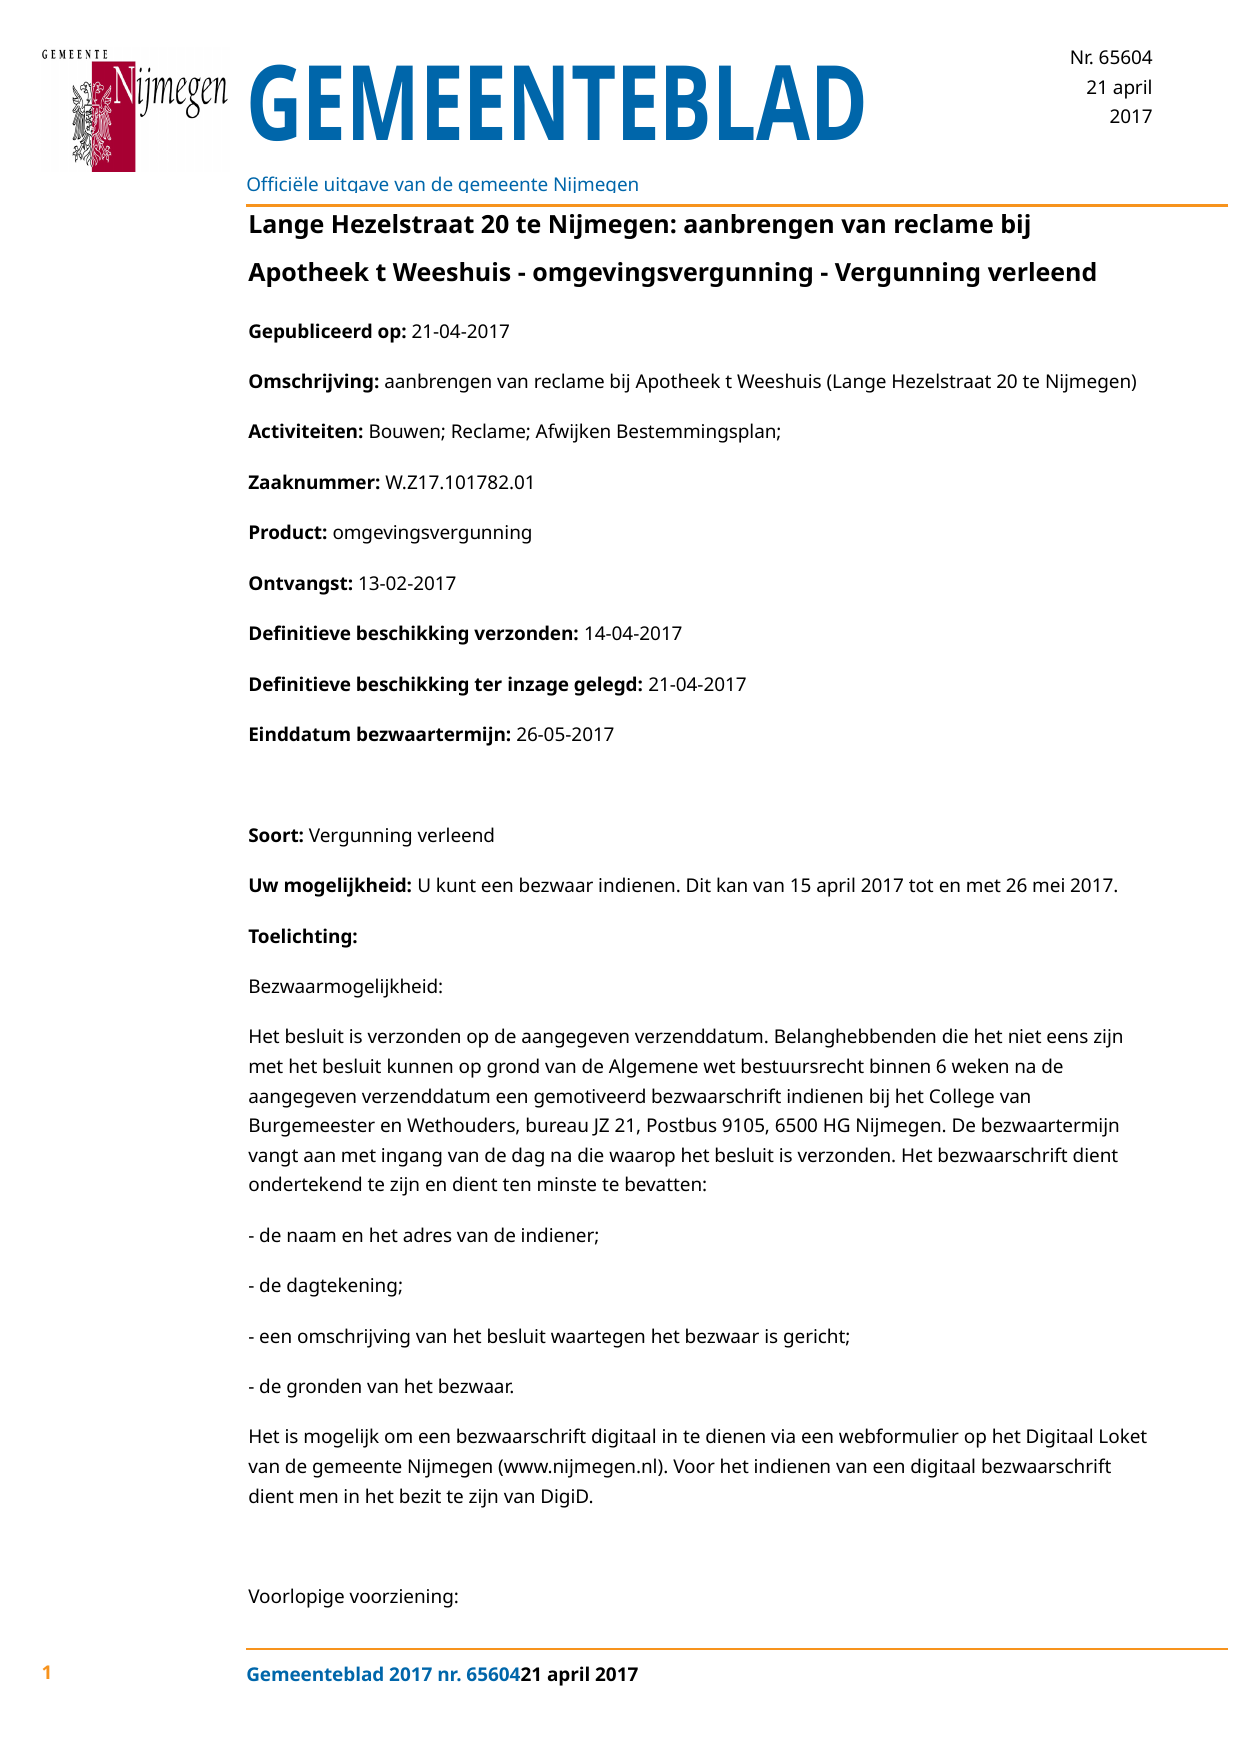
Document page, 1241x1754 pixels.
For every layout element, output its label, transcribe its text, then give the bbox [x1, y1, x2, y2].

text Omschrijving: aanbrengen van reclame bij Apotheek t Weeshuis (Lange Hezelstraat 20 te Nijmegen) [248, 368, 1152, 394]
text Lange Hezelstraat 20 te Nijmegen: aanbrengen van reclame bij Apotheek t Weeshuis - omgevingsvergunning - Vergunning verleend [248, 207, 1152, 288]
text - de dagtekening; [248, 1272, 1152, 1298]
text Product: omgevingsvergunning [248, 519, 1152, 545]
text - een omschrijving van het besluit waartegen het bezwaar is gericht; [248, 1323, 1152, 1349]
text Het besluit is verzonden op de aangegeven verzenddatum. Belanghebbenden die het niet eens zijn met het besluit kunnen op grond van de Algemene wet bestuursrecht binnen 6 weken na de aangegeven verzenddatum een gemotiveerd bezwaarschrift indienen bij het College van Burgemeester en Wethouders, bureau JZ 21, Postbus 9105, 6500 HG Nijmegen. De bezwaartermijn vangt aan met ingang van de dag na die waarop het besluit is verzonden. Het bezwaarschrift dient ondertekend te zijn en dient ten minste te bevatten: [248, 1024, 1152, 1197]
text Het is mogelijk om een bezwaarschrift digitaal in te dienen via een webformulier op het Digitaal Loket van de gemeente Nijmegen (www.nijmegen.nl). Voor het indienen van een digitaal bezwaarschrift dient men in het bezit te zijn van DigiD. [248, 1424, 1152, 1509]
text Uw mogelijkheid: U kunt een bezwaar indienen. Dit kan van 15 april 2017 tot en met 26 mei 2017. [248, 872, 1152, 898]
text Activiteiten: Bouwen; Reclame; Afwijken Bestemmingsplan; [248, 419, 1152, 444]
text Einddatum bezwaartermijn: 26-05-2017 [248, 721, 1152, 747]
text Zaaknummer: W.Z17.101782.01 [248, 469, 1152, 495]
text - de naam en het adres van de indiener; [248, 1222, 1152, 1248]
text Bezwaarmogelijkheid: [248, 973, 1152, 999]
text Definitieve beschikking ter inzage gelegd: 21-04-2017 [248, 671, 1152, 697]
text Definitieve beschikking verzonden: 14-04-2017 [248, 620, 1152, 646]
text Soort: Vergunning verleend [248, 822, 1152, 848]
text Ontvangst: 13-02-2017 [248, 570, 1152, 596]
picture [41, 47, 231, 172]
text Toelichting: [248, 923, 1152, 949]
text - de gronden van het bezwaar. [248, 1373, 1152, 1399]
text Voorlopige voorziening: [248, 1584, 1152, 1609]
text Gepubliceerd op: 21-04-2017 [248, 318, 1152, 344]
